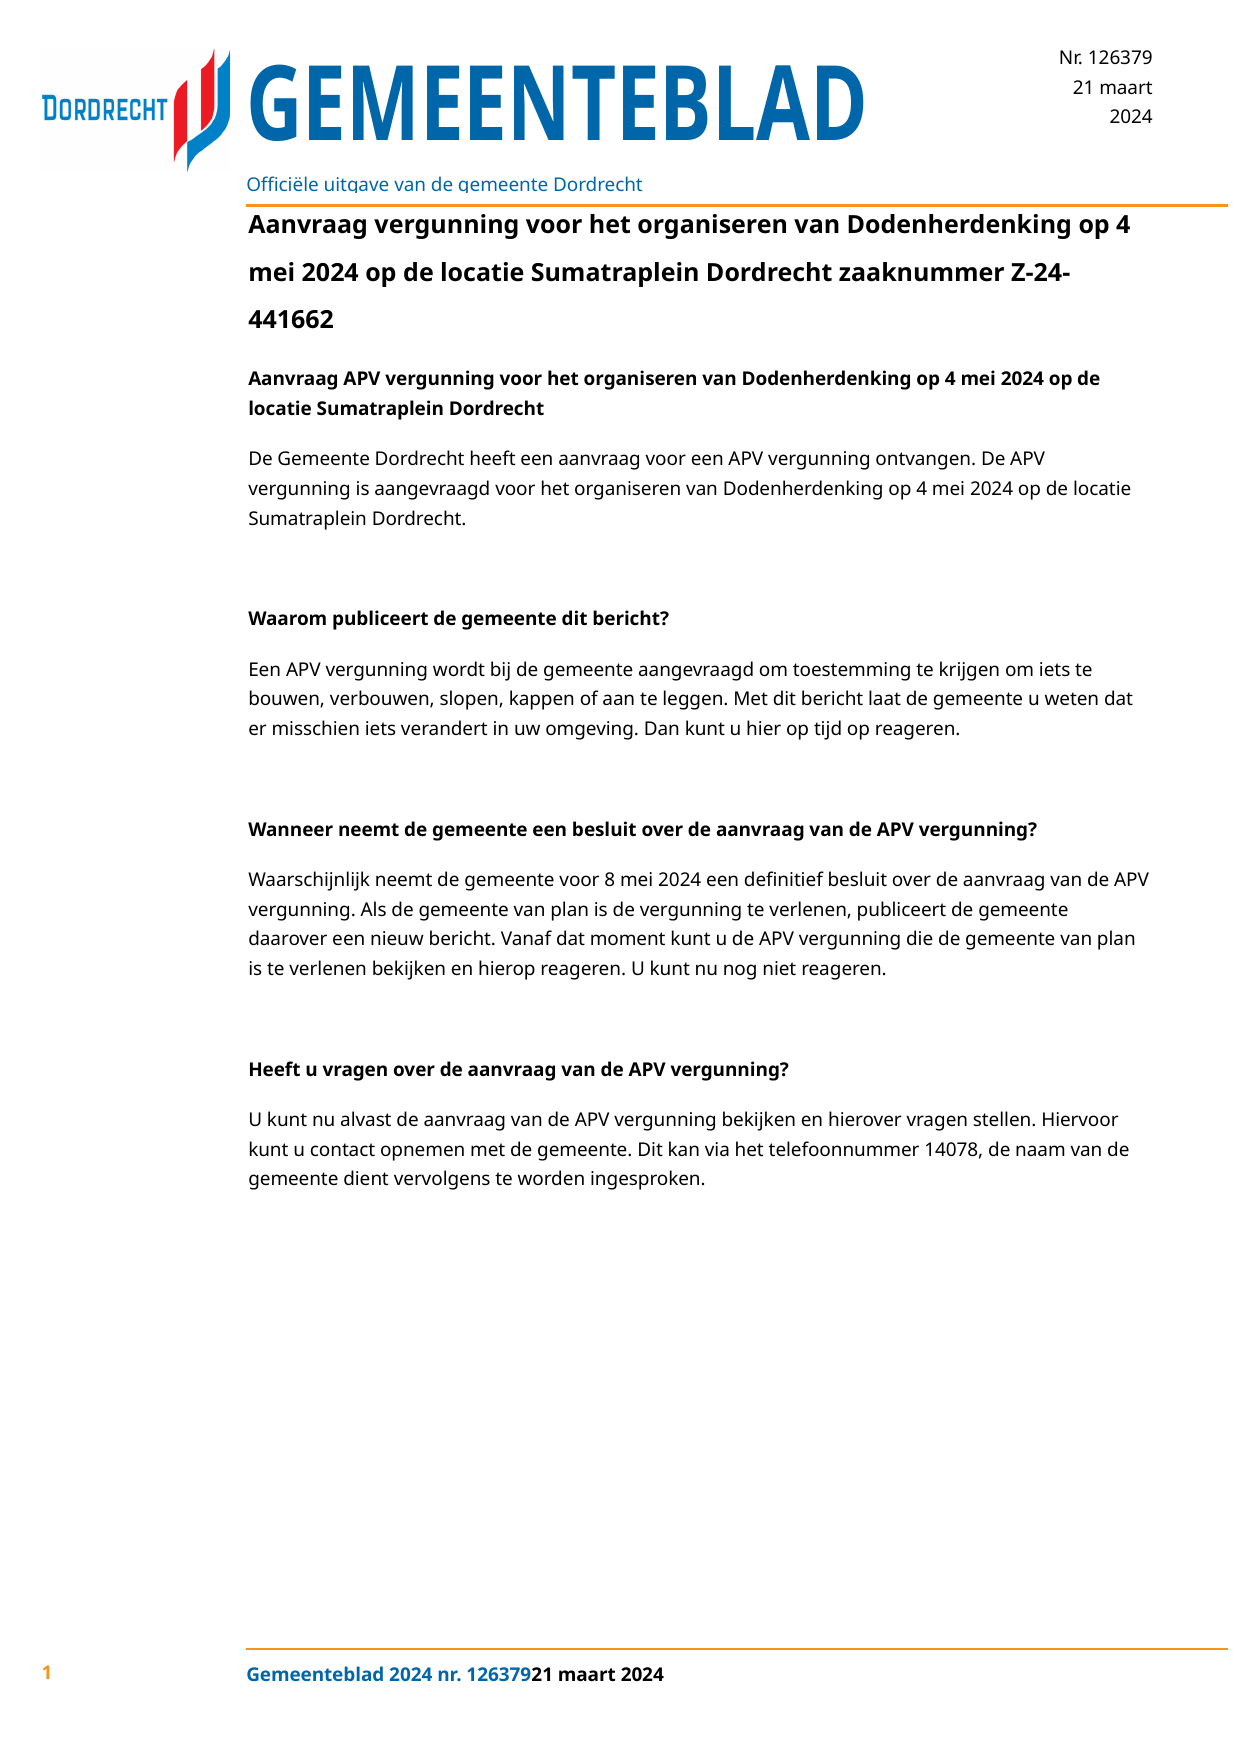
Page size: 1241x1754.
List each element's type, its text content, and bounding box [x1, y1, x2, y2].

picture [41, 47, 231, 172]
text Aanvraag APV vergunning voor het organiseren van Dodenherdenking op 4 mei 2024 op de locatie Sumatraplein Dordrecht [248, 366, 1152, 421]
text U kunt nu alvast de aanvraag van de APV vergunning bekijken en hierover vragen stellen. Hiervoor kunt u contact opnemen met de gemeente. Dit kan via het telefoonnummer 14078, de naam van de gemeente dient vervolgens te worden ingesproken. [248, 1106, 1152, 1191]
text Heeft u vragen over de aanvraag van de APV vergunning? [248, 1056, 1152, 1082]
text Wanneer neemt de gemeente een besluit over de aanvraag van de APV vergunning? [248, 816, 1152, 842]
text Aanvraag vergunning voor het organiseren van Dodenherdenking op 4 mei 2024 op de locatie Sumatraplein Dordrecht zaaknummer Z-24-441662 [248, 207, 1152, 336]
text Een APV vergunning wordt bij de gemeente aangevraagd om toestemming te krijgen om iets te bouwen, verbouwen, slopen, kappen of aan te leggen. Met dit bericht laat de gemeente u weten dat er misschien iets verandert in uw omgeving. Dan kunt u hier op tijd op reageren. [248, 656, 1152, 741]
text Waarschijnlijk neemt de gemeente voor 8 mei 2024 een definitief besluit over de aanvraag van de APV vergunning. Als de gemeente van plan is de vergunning te verlenen, publiceert de gemeente daarover een nieuw bericht. Vanaf dat moment kunt u de APV vergunning die de gemeente van plan is te verlenen bekijken en hierop reageren. U kunt nu nog niet reageren. [248, 866, 1152, 981]
text De Gemeente Dordrecht heeft een aanvraag voor een APV vergunning ontvangen. De APV vergunning is aangevraagd voor het organiseren van Dodenherdenking op 4 mei 2024 op de locatie Sumatraplein Dordrecht. [248, 446, 1152, 530]
text Waarom publiceert de gemeente dit bericht? [248, 606, 1152, 631]
